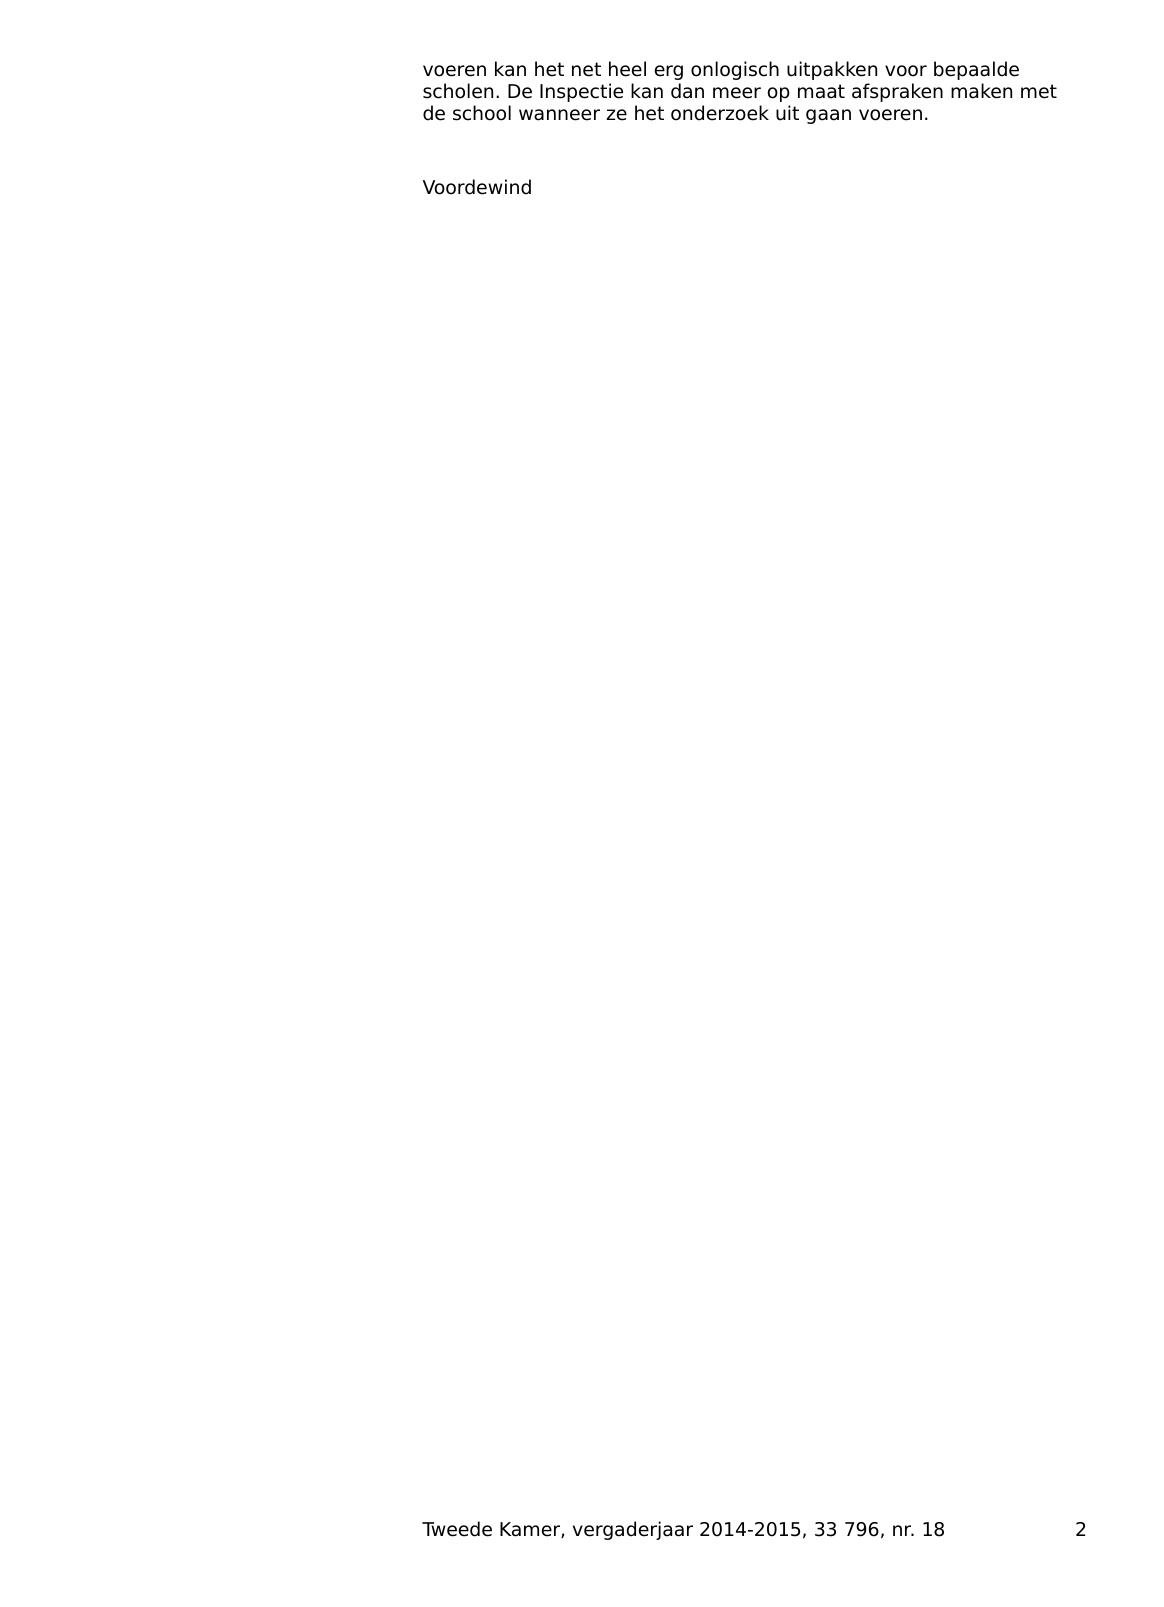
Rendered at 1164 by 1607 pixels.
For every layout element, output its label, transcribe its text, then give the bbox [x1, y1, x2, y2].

text Voordewind [422, 155, 1087, 199]
text voeren kan het net heel erg onlogisch uitpakken voor bepaalde scholen. De Inspectie kan dan meer op maat afspraken maken met de school wanneer ze het onderzoek uit gaan voeren. [422, 59, 1087, 125]
